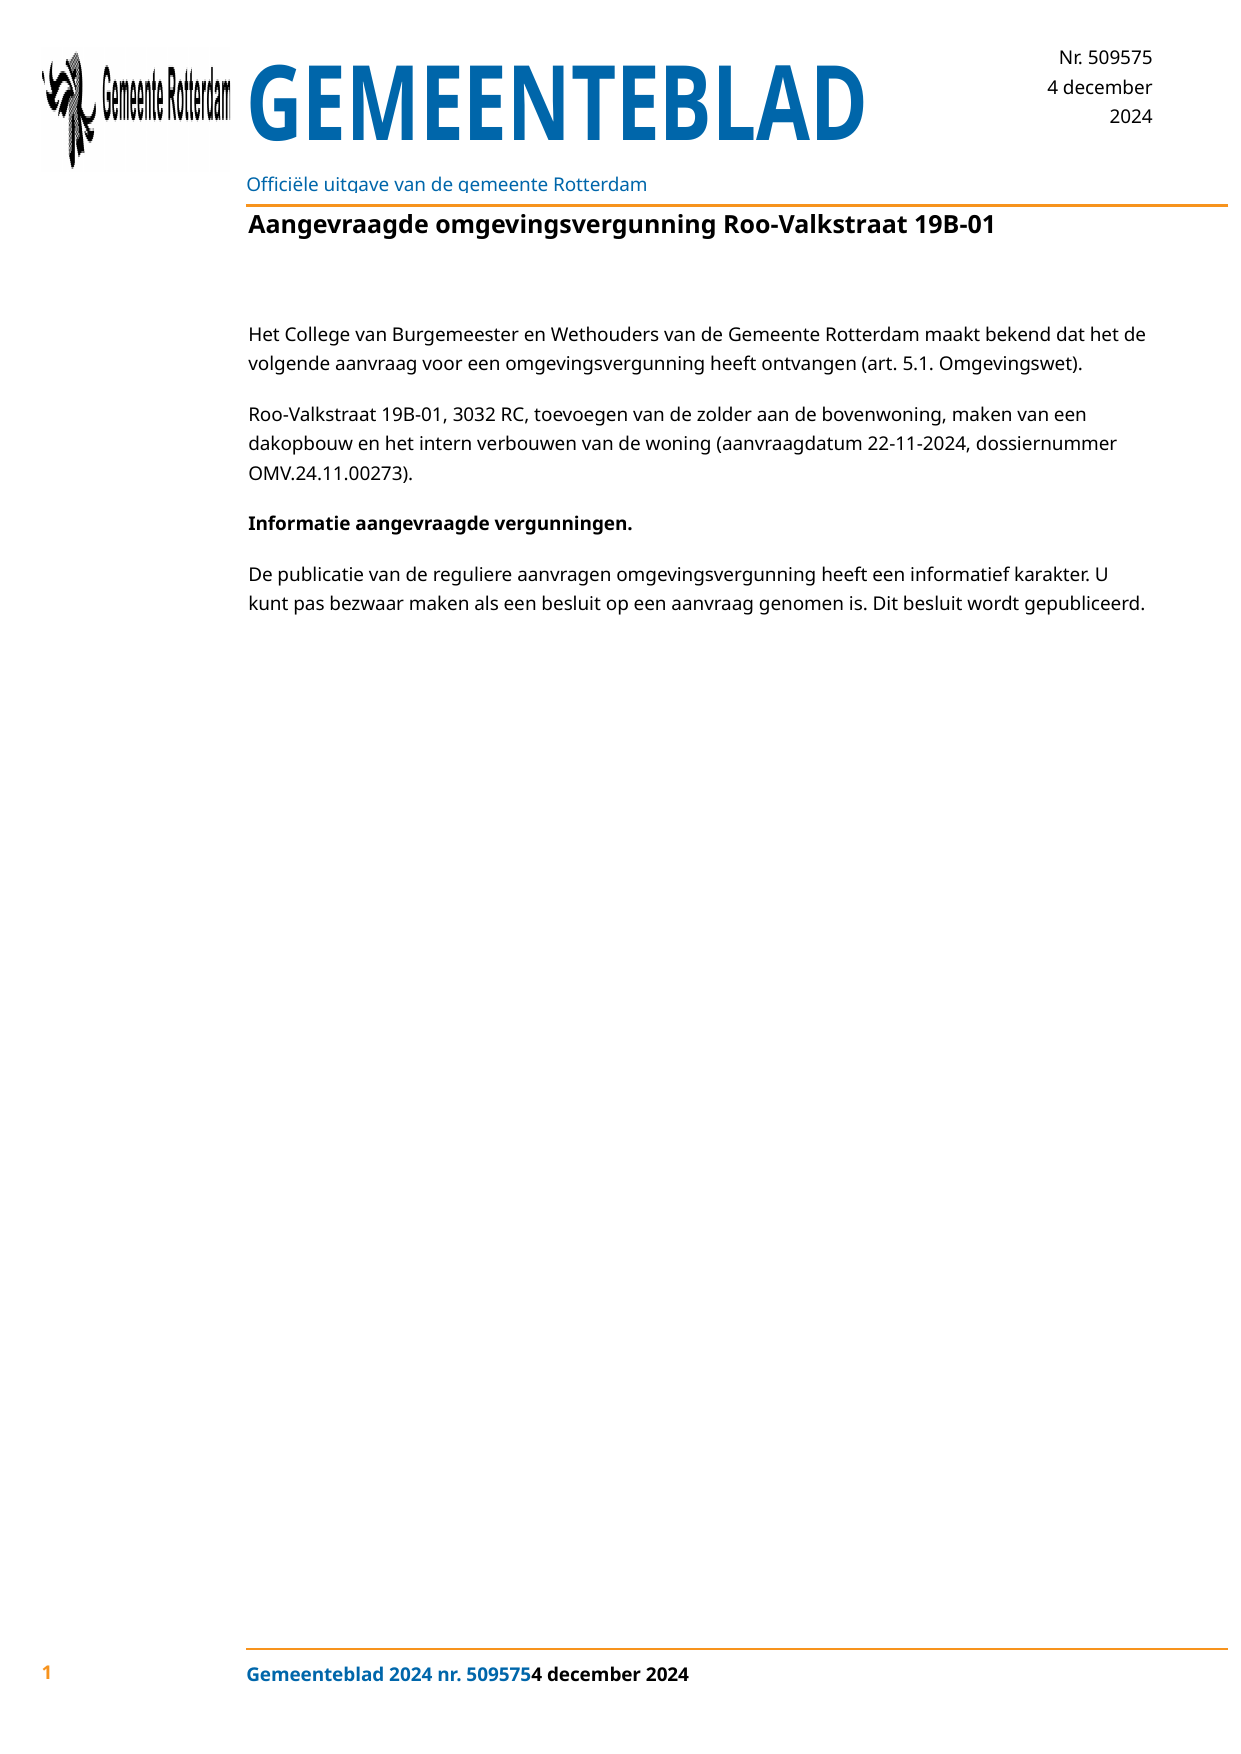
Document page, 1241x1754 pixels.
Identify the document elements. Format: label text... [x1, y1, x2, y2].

text Aangevraagde omgevingsvergunning Roo-Valkstraat 19B-01 [248, 207, 1152, 241]
picture [41, 47, 231, 172]
text De publicatie van de reguliere aanvragen omgevingsvergunning heeft een informatief karakter. U kunt pas bezwaar maken als een besluit op een aanvraag genomen is. Dit besluit wordt gepubliceerd. [248, 561, 1152, 616]
text Het College van Burgemeester en Wethouders van de Gemeente Rotterdam maakt bekend dat het de volgende aanvraag voor een omgevingsvergunning heeft ontvangen (art. 5.1. Omgevingswet). [248, 321, 1152, 376]
text Roo-Valkstraat 19B-01, 3032 RC, toevoegen van de zolder aan de bovenwoning, maken van een dakopbouw en het intern verbouwen van de woning (aanvraagdatum 22-11-2024, dossiernummer OMV.24.11.00273). [248, 401, 1152, 486]
text Informatie aangevraagde vergunningen. [248, 510, 1152, 536]
